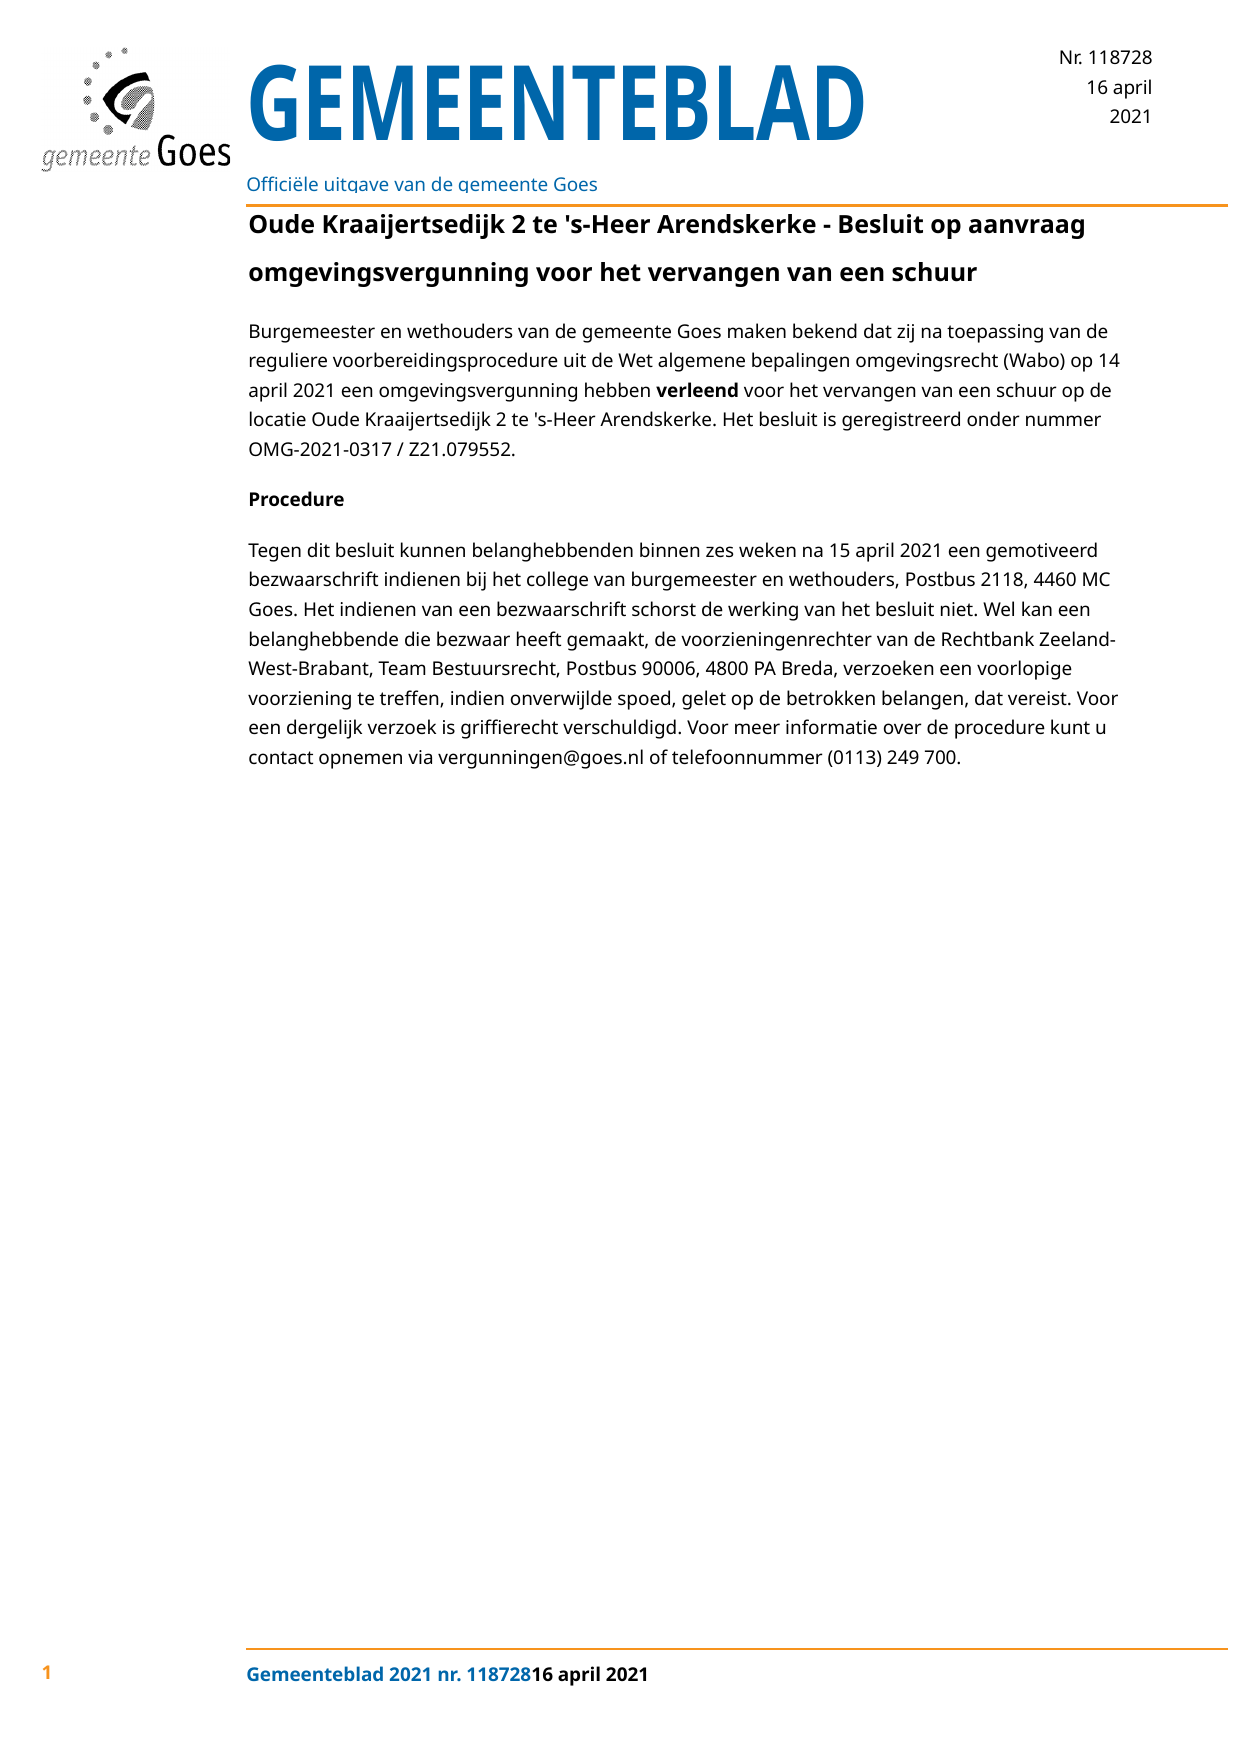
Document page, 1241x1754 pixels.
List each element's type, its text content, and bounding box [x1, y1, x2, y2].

text Oude Kraaijertsedijk 2 te 's-Heer Arendskerke - Besluit op aanvraag omgevingsvergunning voor het vervangen van een schuur [248, 207, 1152, 288]
picture [41, 47, 231, 172]
text Procedure [248, 487, 1152, 512]
text Burgemeester en wethouders van de gemeente Goes maken bekend dat zij na toepassing van de reguliere voorbereidingsprocedure uit de Wet algemene bepalingen omgevingsrecht (Wabo) op 14 april 2021 een omgevingsvergunning hebben verleend voor het vervangen van een schuur op de locatie Oude Kraaijertsedijk 2 te 's-Heer Arendskerke. Het besluit is geregistreerd onder nummer OMG-2021-0317 / Z21.079552. [248, 318, 1152, 462]
text Tegen dit besluit kunnen belanghebbenden binnen zes weken na 15 april 2021 een gemotiveerd bezwaarschrift indienen bij het college van burgemeester en wethouders, Postbus 2118, 4460 MC Goes. Het indienen van een bezwaarschrift schorst de werking van het besluit niet. Wel kan een belanghebbende die bezwaar heeft gemaakt, de voorzieningenrechter van de Rechtbank Zeeland-West-Brabant, Team Bestuursrecht, Postbus 90006, 4800 PA Breda, verzoeken een voorlopige voorziening te treffen, indien onverwijlde spoed, gelet op de betrokken belangen, dat vereist. Voor een dergelijk verzoek is griffierecht verschuldigd. Voor meer informatie over de procedure kunt u contact opnemen via vergunningen@goes.nl of telefoonnummer (0113) 249 700. [248, 537, 1152, 770]
